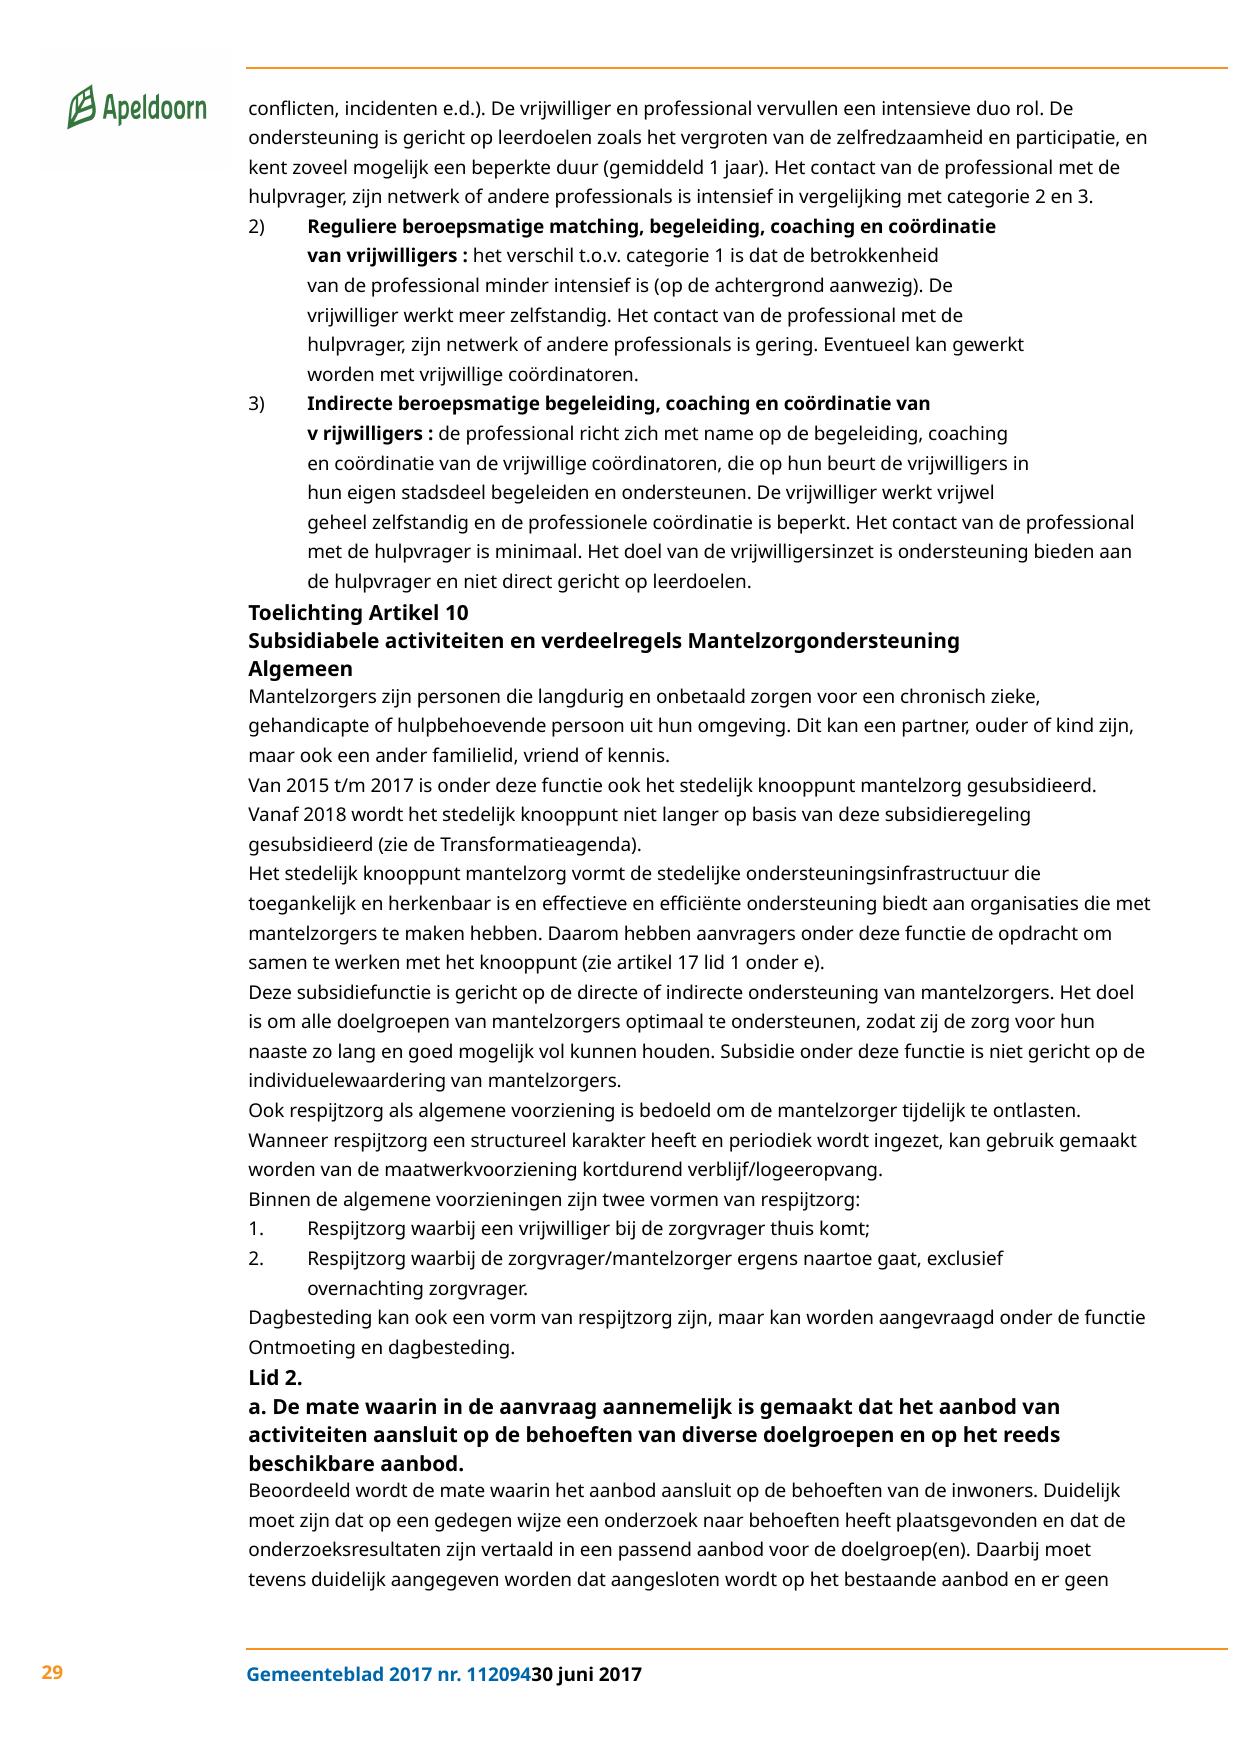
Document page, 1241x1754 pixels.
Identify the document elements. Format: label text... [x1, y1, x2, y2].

list Respijtzorg waarbij de zorgvrager/mantelzorger ergens naartoe gaat, exclusief [248, 1245, 1152, 1271]
list hun eigen stadsdeel begeleiden en ondersteunen. De vrijwilliger werkt vrijwel [248, 479, 1152, 505]
text Mantelzorgers zijn personen die langdurig en onbetaald zorgen voor een chronisch zieke, gehandicapte of hulpbehoevende persoon uit hun omgeving. Dit kan een partner, ouder of kind zijn, maar ook een ander familielid, vriend of kennis. [248, 683, 1152, 768]
list v rijwilligers : de professional richt zich met name op de begeleiding, coaching [248, 420, 1152, 446]
picture [41, 47, 231, 172]
list van vrijwilligers : het verschil t.o.v. categorie 1 is dat de betrokkenheid [248, 243, 1152, 268]
text Ook respijtzorg als algemene voorziening is bedoeld om de mantelzorger tijdelijk te ontlasten. Wanneer respijtzorg een structureel karakter heeft en periodiek wordt ingezet, kan gebruik gemaakt worden van de maatwerkvoorziening kortdurend verblijf/logeeropvang. [248, 1097, 1152, 1182]
list worden met vrijwillige coördinatoren. [248, 361, 1152, 387]
text Dagbesteding kan ook een vorm van respijtzorg zijn, maar kan worden aangevraagd onder de functie Ontmoeting en dagbesteding. [248, 1304, 1152, 1359]
list overnachting zorgvrager. [248, 1275, 1152, 1300]
text a. De mate waarin in de aanvraag aannemelijk is gemaakt dat het aanbod van [248, 1392, 1152, 1420]
text Subsidiabele activiteiten en verdeelregels Mantelzorgondersteuning [248, 626, 1152, 654]
list en coördinatie van de vrijwillige coördinatoren, die op hun beurt de vrijwilligers in [248, 450, 1152, 476]
list Indirecte beroepsmatige begeleiding, coaching en coördinatie van [248, 391, 1152, 416]
list Respijtzorg waarbij een vrijwilliger bij de zorgvrager thuis komt; [248, 1216, 1152, 1241]
text Binnen de algemene voorzieningen zijn twee vormen van respijtzorg: [248, 1186, 1152, 1212]
text Deze subsidiefunctie is gericht op de directe of indirecte ondersteuning van mantelzorgers. Het doel is om alle doelgroepen van mantelzorgers optimaal te ondersteunen, zodat zij de zorg voor hun naaste zo lang en goed mogelijk vol kunnen houden. Subsidie onder deze functie is niet gericht op de individuelewaardering van mantelzorgers. [248, 979, 1152, 1093]
text Beoordeeld wordt de mate waarin het aanbod aansluit op de behoeften van de inwoners. Duidelijk moet zijn dat op een gedegen wijze een onderzoek naar behoeften heeft plaatsgevonden en dat de onderzoeksresultaten zijn vertaald in een passend aanbod voor de doelgroep(en). Daarbij moet tevens duidelijk aangegeven worden dat aangesloten wordt op het bestaande aanbod en er geen [248, 1477, 1152, 1592]
text Lid 2. [248, 1363, 1152, 1392]
text Van 2015 t/m 2017 is onder deze functie ook het stedelijk knooppunt mantelzorg gesubsidieerd. Vanaf 2018 wordt het stedelijk knooppunt niet langer op basis van deze subsidieregeling gesubsidieerd (zie de Transformatieagenda). [248, 772, 1152, 857]
list van de professional minder intensief is (op de achtergrond aanwezig). De [248, 272, 1152, 298]
list geheel zelfstandig en de professionele coördinatie is beperkt. Het contact van de professional met de hulpvrager is minimaal. Het doel van de vrijwilligersinzet is ondersteuning bieden aan de hulpvrager en niet direct gericht op leerdoelen. [248, 509, 1152, 594]
text Het stedelijk knooppunt mantelzorg vormt de stedelijke ondersteuningsinfrastructuur die toegankelijk en herkenbaar is en effectieve en efficiënte ondersteuning biedt aan organisaties die met mantelzorgers te maken hebben. Daarom hebben aanvragers onder deze functie de opdracht om samen te werken met het knooppunt (zie artikel 17 lid 1 onder e). [248, 861, 1152, 975]
text activiteiten aansluit op de behoeften van diverse doelgroepen en op het reeds [248, 1420, 1152, 1449]
list vrijwilliger werkt meer zelfstandig. Het contact van de professional met de [248, 302, 1152, 328]
list hulpvrager, zijn netwerk of andere professionals is gering. Eventueel kan gewerkt [248, 331, 1152, 357]
text conflicten, incidenten e.d.). De vrijwilliger en professional vervullen een intensieve duo rol. De ondersteuning is gericht op leerdoelen zoals het vergroten van de zelfredzaamheid en participatie, en kent zoveel mogelijk een beperkte duur (gemiddeld 1 jaar). Het contact van de professional met de hulpvrager, zijn netwerk of andere professionals is intensief in vergelijking met categorie 2 en 3. [248, 95, 1152, 209]
text Toelichting Artikel 10 [248, 598, 1152, 626]
text Algemeen [248, 654, 1152, 683]
text beschikbare aanbod. [248, 1449, 1152, 1477]
list Reguliere beroepsmatige matching, begeleiding, coaching en coördinatie [248, 213, 1152, 239]
